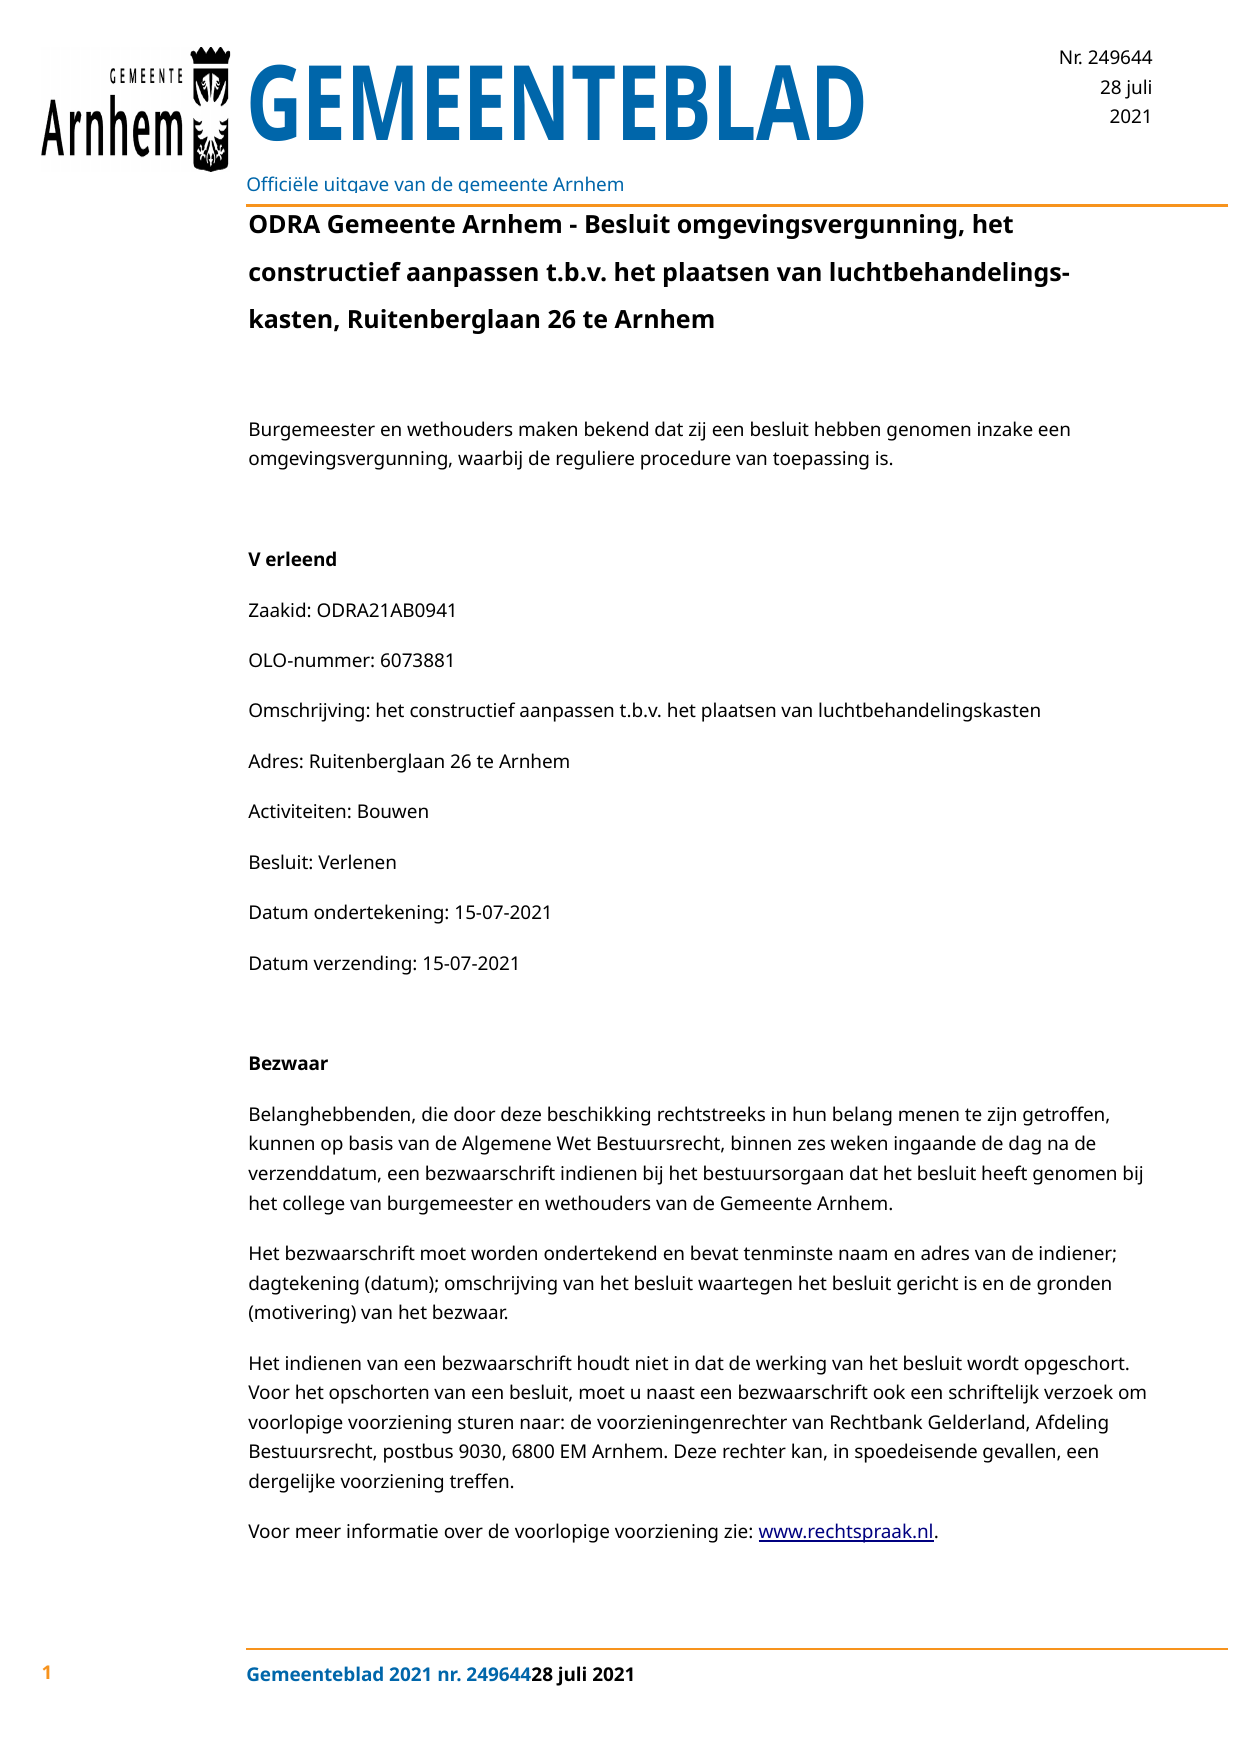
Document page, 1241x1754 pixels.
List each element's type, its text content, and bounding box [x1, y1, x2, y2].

text Belanghebbenden, die door deze beschikking rechtstreeks in hun belang menen te zijn getroffen, kunnen op basis van de Algemene Wet Bestuursrecht, binnen zes weken ingaande de dag na de verzenddatum, een bezwaarschrift indienen bij het bestuursorgaan dat het besluit heeft genomen bij het college van burgemeester en wethouders van de Gemeente Arnhem. [248, 1101, 1152, 1215]
text Bezwaar [248, 1051, 1152, 1076]
text Het indienen van een bezwaarschrift houdt niet in dat de werking van het besluit wordt opgeschort. Voor het opschorten van een besluit, moet u naast een bezwaarschrift ook een schriftelijk verzoek om voorlopige voorziening sturen naar: de voorzieningenrechter van Rechtbank Gelderland, Afdeling Bestuursrecht, postbus 9030, 6800 EM Arnhem. Deze rechter kan, in spoedeisende gevallen, een dergelijke voorziening treffen. [248, 1350, 1152, 1494]
text Het bezwaarschrift moet worden ondertekend en bevat tenminste naam en adres van de indiener; dagtekening (datum); omschrijving van het besluit waartegen het besluit gericht is en de gronden (motivering) van het bezwaar. [248, 1240, 1152, 1325]
text ODRA Gemeente Arnhem - Besluit omgevingsvergunning, het constructief aanpassen t.b.v. het plaatsen van luchtbehandelings-kasten, Ruitenberglaan 26 te Arnhem [248, 207, 1152, 336]
text Activiteiten: Bouwen [248, 798, 1152, 824]
text Voor meer informatie over de voorlopige voorziening zie: www.rechtspraak.nl. [248, 1518, 1152, 1544]
text V erleend [248, 546, 1152, 572]
text Burgemeester en wethouders maken bekend dat zij een besluit hebben genomen inzake een omgevingsvergunning, waarbij de reguliere procedure van toepassing is. [248, 416, 1152, 471]
text Datum verzending: 15-07-2021 [248, 950, 1152, 975]
text Omschrijving: het constructief aanpassen t.b.v. het plaatsen van luchtbehandelingskasten [248, 698, 1152, 723]
text Adres: Ruitenberglaan 26 te Arnhem [248, 748, 1152, 774]
text OLO-nummer: 6073881 [248, 647, 1152, 673]
text Zaakid: ODRA21AB0941 [248, 597, 1152, 622]
text Datum ondertekening: 15-07-2021 [248, 899, 1152, 925]
picture [41, 47, 231, 172]
text Besluit: Verlenen [248, 849, 1152, 874]
